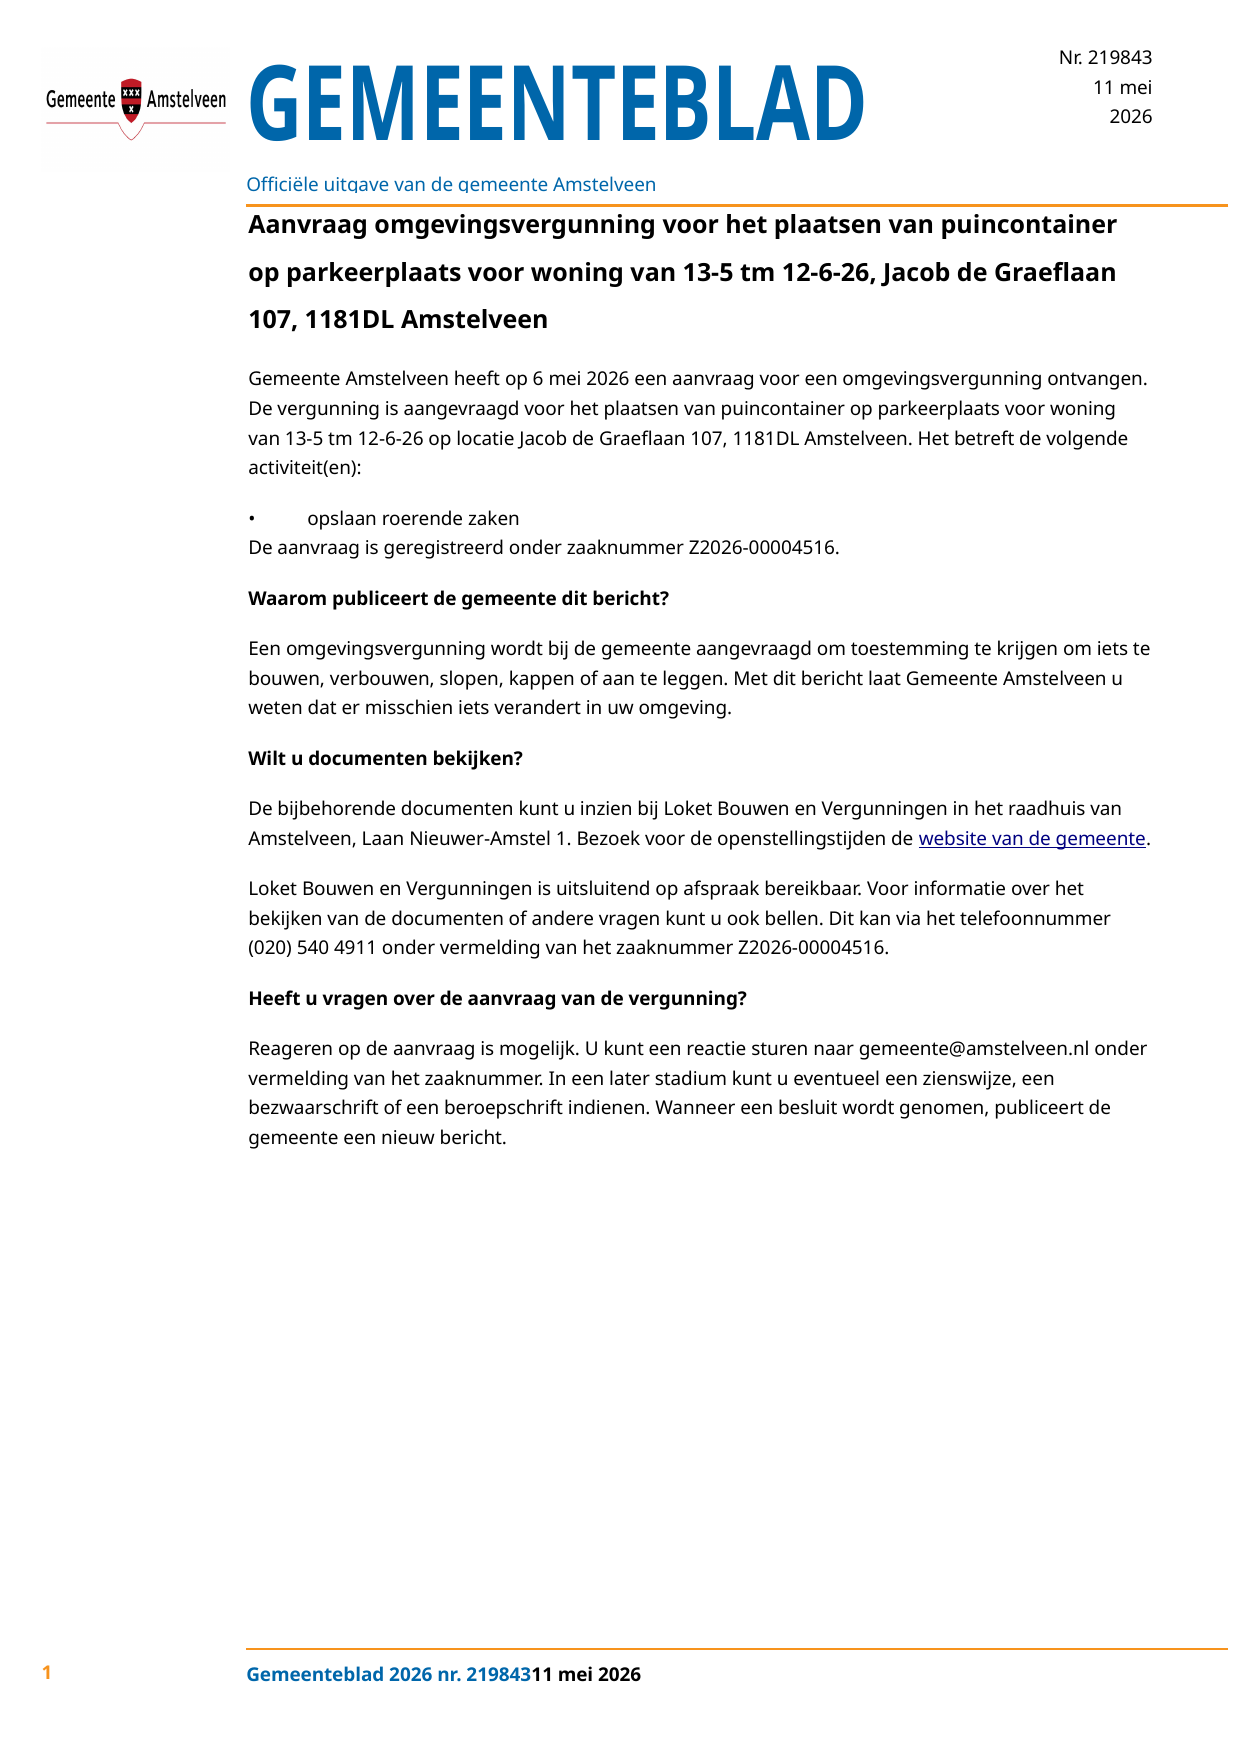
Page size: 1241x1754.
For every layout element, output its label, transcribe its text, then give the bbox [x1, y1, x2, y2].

list opslaan roerende zaken [248, 505, 1152, 530]
text Aanvraag omgevingsvergunning voor het plaatsen van puincontainer op parkeerplaats voor woning van 13-5 tm 12-6-26, Jacob de Graeflaan 107, 1181DL Amstelveen [248, 207, 1152, 336]
picture [41, 47, 231, 172]
text Waarom publiceert de gemeente dit bericht? [248, 585, 1152, 610]
text De aanvraag is geregistreerd onder zaaknummer Z2026-00004516. [248, 534, 1152, 560]
text Een omgevingsvergunning wordt bij de gemeente aangevraagd om toestemming te krijgen om iets te bouwen, verbouwen, slopen, kappen of aan te leggen. Met dit bericht laat Gemeente Amstelveen u weten dat er misschien iets verandert in uw omgeving. [248, 635, 1152, 720]
text De bijbehorende documenten kunt u inzien bij Loket Bouwen en Vergunningen in het raadhuis van Amstelveen, Laan Nieuwer-Amstel 1. Bezoek voor de openstellingstijden de website van de gemeente. [248, 795, 1152, 850]
text Loket Bouwen en Vergunningen is uitsluitend op afspraak bereikbaar. Voor informatie over het bekijken van de documenten of andere vragen kunt u ook bellen. Dit kan via het telefoonnummer (020) 540 4911 onder vermelding van het zaaknummer Z2026-00004516. [248, 875, 1152, 960]
text Wilt u documenten bekijken? [248, 745, 1152, 770]
text Gemeente Amstelveen heeft op 6 mei 2026 een aanvraag voor een omgevingsvergunning ontvangen. De vergunning is aangevraagd voor het plaatsen van puincontainer op parkeerplaats voor woning van 13-5 tm 12-6-26 op locatie Jacob de Graeflaan 107, 1181DL Amstelveen. Het betreft de volgende activiteit(en): [248, 366, 1152, 480]
text Heeft u vragen over de aanvraag van de vergunning? [248, 985, 1152, 1010]
text Reageren op de aanvraag is mogelijk. U kunt een reactie sturen naar gemeente@amstelveen.nl onder vermelding van het zaaknummer. In een later stadium kunt u eventueel een zienswijze, een bezwaarschrift of een beroepschrift indienen. Wanneer een besluit wordt genomen, publiceert de gemeente een nieuw bericht. [248, 1035, 1152, 1149]
